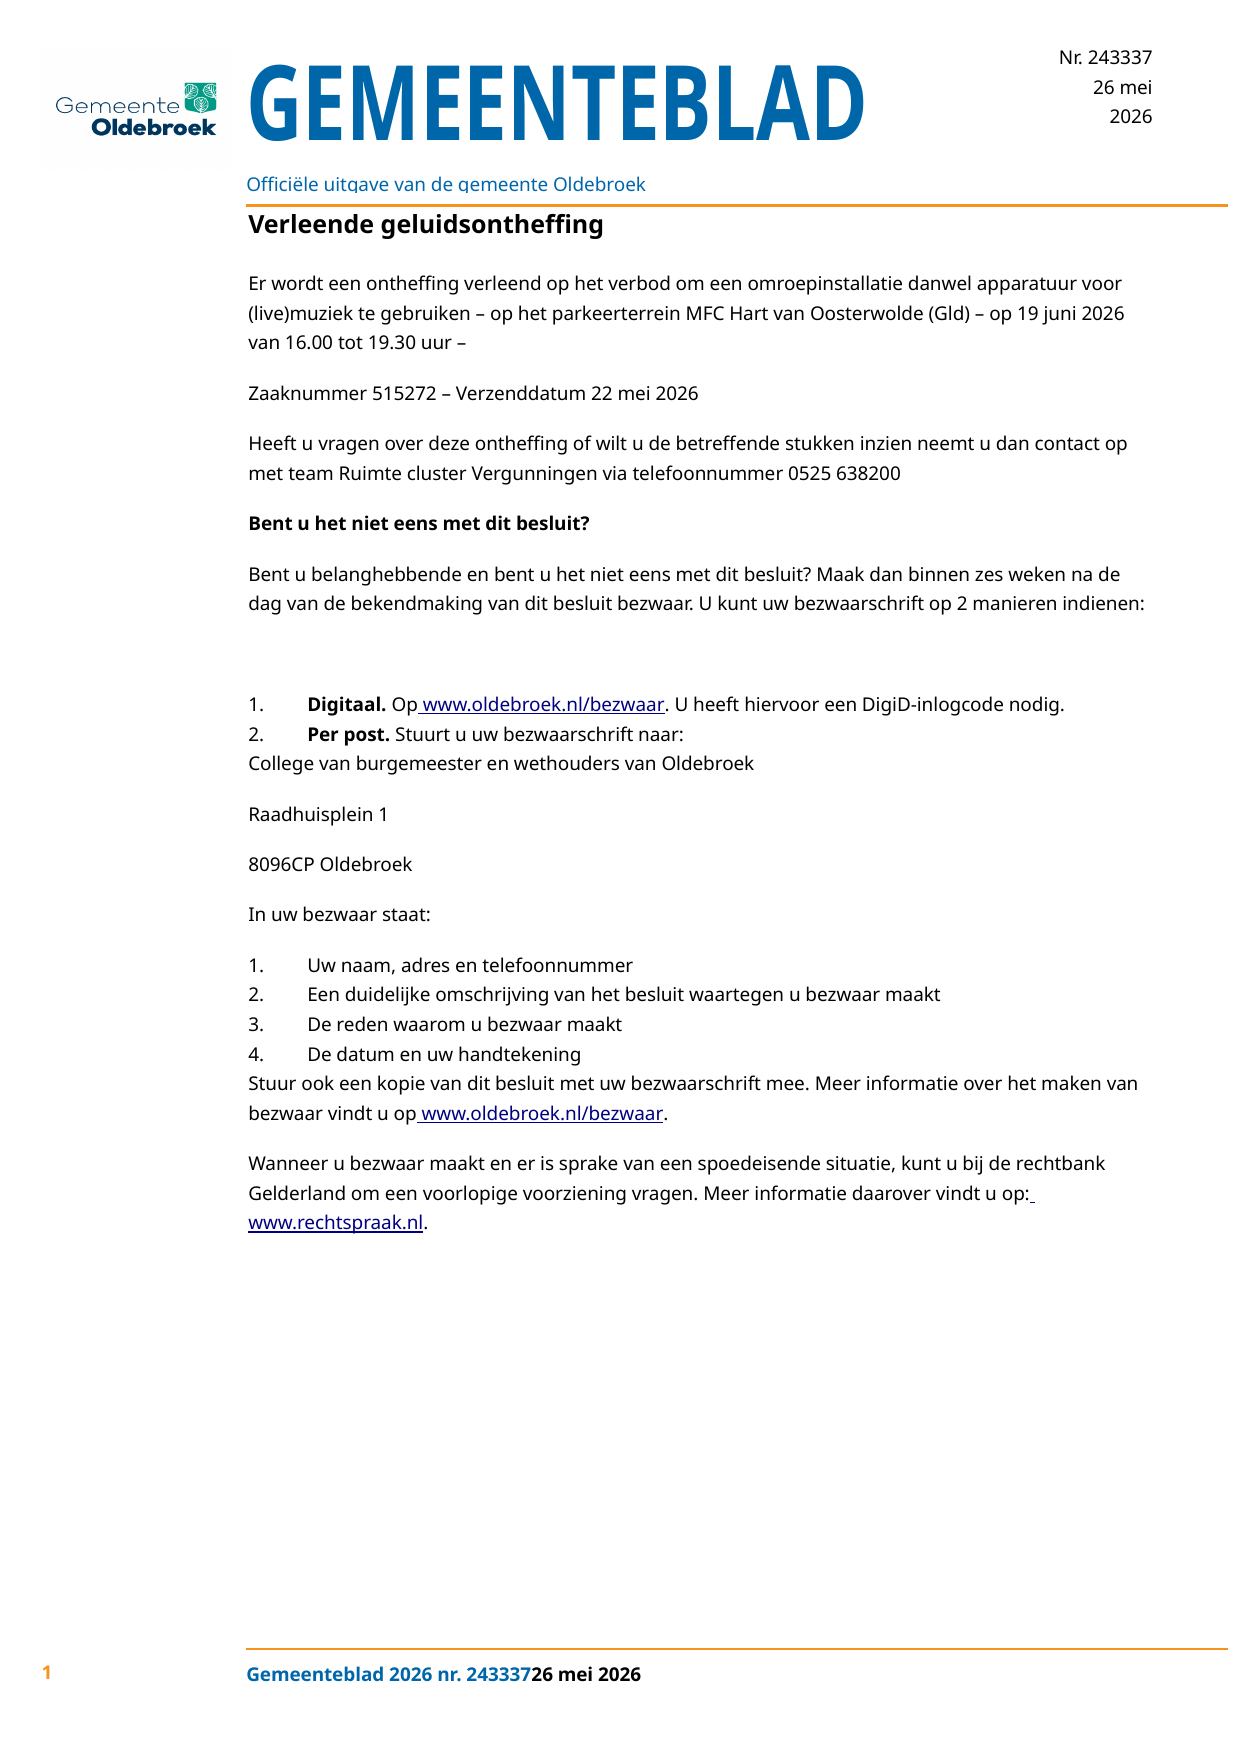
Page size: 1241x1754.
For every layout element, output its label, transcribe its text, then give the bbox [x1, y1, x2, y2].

list Digitaal. Op www.oldebroek.nl/bezwaar. U heeft hiervoor een DigiD-inlogcode nodig. [248, 691, 1152, 717]
list De datum en uw handtekening [248, 1041, 1152, 1066]
text 8096CP Oldebroek [248, 851, 1152, 877]
text Er wordt een ontheffing verleend op het verbod om een omroepinstallatie danwel apparatuur voor (live)muziek te gebruiken – op het parkeerterrein MFC Hart van Oosterwolde (Gld) – op 19 juni 2026 van 16.00 tot 19.30 uur – [248, 270, 1152, 355]
text Stuur ook een kopie van dit besluit met uw bezwaarschrift mee. Meer informatie over het maken van bezwaar vindt u op www.oldebroek.nl/bezwaar. [248, 1070, 1152, 1126]
text In uw bezwaar staat: [248, 902, 1152, 927]
text Heeft u vragen over deze ontheffing of wilt u de betreffende stukken inzien neemt u dan contact op met team Ruimte cluster Vergunningen via telefoonnummer 0525 638200 [248, 430, 1152, 486]
text Zaaknummer 515272 – Verzenddatum 22 mei 2026 [248, 380, 1152, 406]
text Raadhuisplein 1 [248, 801, 1152, 826]
picture [41, 47, 231, 172]
list De reden waarom u bezwaar maakt [248, 1011, 1152, 1037]
text College van burgemeester en wethouders van Oldebroek [248, 750, 1152, 776]
list Uw naam, adres en telefoonnummer [248, 952, 1152, 978]
text Verleende geluidsontheffing [248, 207, 1152, 241]
text Bent u belanghebbende en bent u het niet eens met dit besluit? Maak dan binnen zes weken na de dag van de bekendmaking van dit besluit bezwaar. U kunt uw bezwaarschrift op 2 manieren indienen: [248, 561, 1152, 616]
text Wanneer u bezwaar maakt en er is sprake van een spoedeisende situatie, kunt u bij de rechtbank Gelderland om een voorlopige voorziening vragen. Meer informatie daarover vindt u op: www.rechtspraak.nl. [248, 1150, 1152, 1235]
text Bent u het niet eens met dit besluit? [248, 510, 1152, 536]
list Een duidelijke omschrijving van het besluit waartegen u bezwaar maakt [248, 982, 1152, 1007]
list Per post. Stuurt u uw bezwaarschrift naar: [248, 721, 1152, 746]
